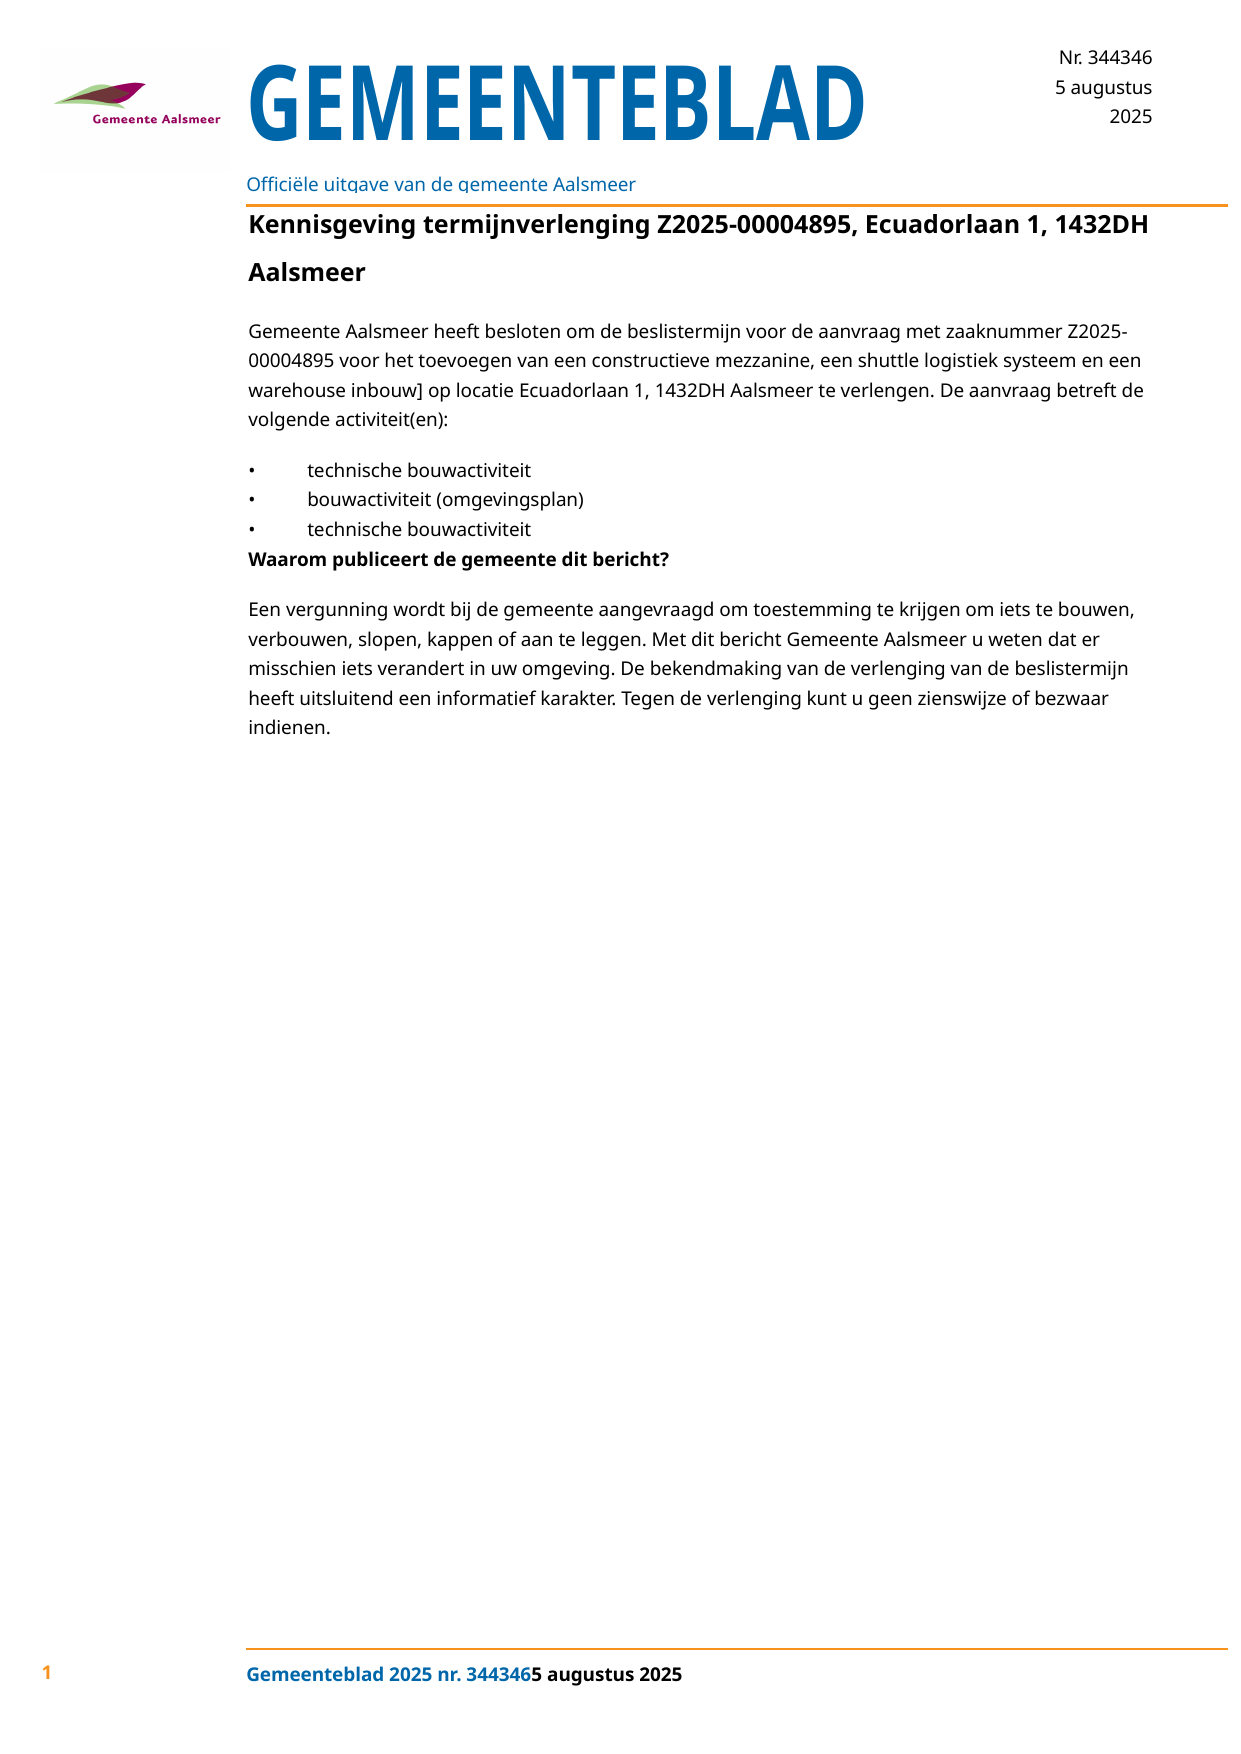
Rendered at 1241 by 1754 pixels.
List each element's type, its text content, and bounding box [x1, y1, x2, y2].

text Gemeente Aalsmeer heeft besloten om de beslistermijn voor de aanvraag met zaaknummer Z2025-00004895 voor het toevoegen van een constructieve mezzanine, een shuttle logistiek systeem en een warehouse inbouw] op locatie Ecuadorlaan 1, 1432DH Aalsmeer te verlengen. De aanvraag betreft de volgende activiteit(en): [248, 318, 1152, 432]
text Waarom publiceert de gemeente dit bericht? [248, 546, 1152, 572]
list technische bouwactiviteit [248, 457, 1152, 483]
text Een vergunning wordt bij de gemeente aangevraagd om toestemming te krijgen om iets te bouwen, verbouwen, slopen, kappen of aan te leggen. Met dit bericht Gemeente Aalsmeer u weten dat er misschien iets verandert in uw omgeving. De bekendmaking van de verlenging van de beslistermijn heeft uitsluitend een informatief karakter. Tegen de verlenging kunt u geen zienswijze of bezwaar indienen. [248, 596, 1152, 740]
list technische bouwactiviteit [248, 516, 1152, 542]
text Kennisgeving termijnverlenging Z2025-00004895, Ecuadorlaan 1, 1432DH Aalsmeer [248, 207, 1152, 288]
list bouwactiviteit (omgevingsplan) [248, 487, 1152, 512]
picture [41, 47, 231, 172]
